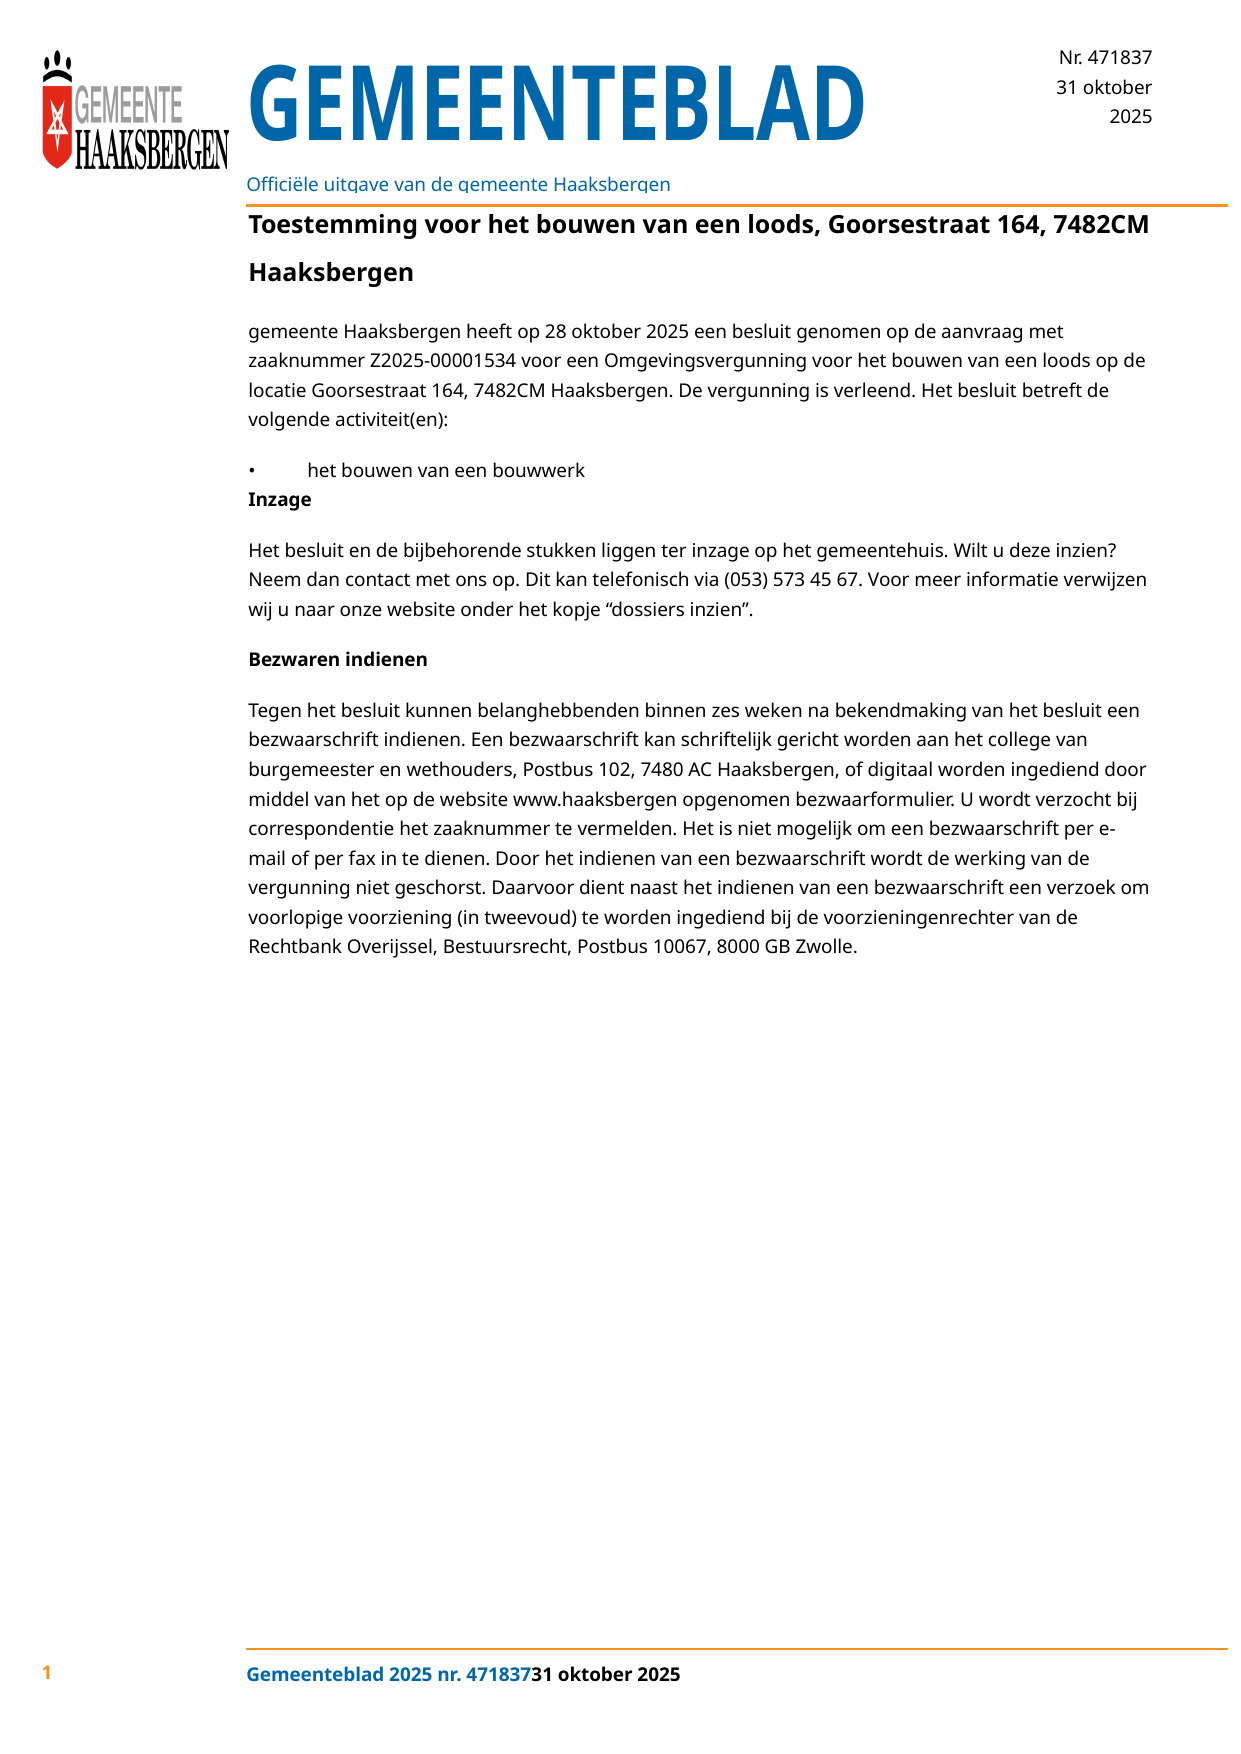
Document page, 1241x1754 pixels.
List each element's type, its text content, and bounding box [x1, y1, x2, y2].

text gemeente Haaksbergen heeft op 28 oktober 2025 een besluit genomen op de aanvraag met zaaknummer Z2025-00001534 voor een Omgevingsvergunning voor het bouwen van een loods op de locatie Goorsestraat 164, 7482CM Haaksbergen. De vergunning is verleend. Het besluit betreft de volgende activiteit(en): [248, 318, 1152, 432]
text Tegen het besluit kunnen belanghebbenden binnen zes weken na bekendmaking van het besluit een bezwaarschrift indienen. Een bezwaarschrift kan schriftelijk gericht worden aan het college van burgemeester en wethouders, Postbus 102, 7480 AC Haaksbergen, of digitaal worden ingediend door middel van het op de website www.haaksbergen opgenomen bezwaarformulier. U wordt verzocht bij correspondentie het zaaknummer te vermelden. Het is niet mogelijk om een bezwaarschrift per e-mail of per fax in te dienen. Door het indienen van een bezwaarschrift wordt de werking van de vergunning niet geschorst. Daarvoor dient naast het indienen van een bezwaarschrift een verzoek om voorlopige voorziening (in tweevoud) te worden ingediend bij de voorzieningenrechter van de Rechtbank Overijssel, Bestuursrecht, Postbus 10067, 8000 GB Zwolle. [248, 697, 1152, 959]
picture [41, 47, 231, 172]
text Toestemming voor het bouwen van een loods, Goorsestraat 164, 7482CM Haaksbergen [248, 207, 1152, 288]
list het bouwen van een bouwwerk [248, 457, 1152, 483]
text Het besluit en de bijbehorende stukken liggen ter inzage op het gemeentehuis. Wilt u deze inzien? Neem dan contact met ons op. Dit kan telefonisch via (053) 573 45 67. Voor meer informatie verwijzen wij u naar onze website onder het kopje “dossiers inzien”. [248, 537, 1152, 622]
text Inzage [248, 487, 1152, 512]
text Bezwaren indienen [248, 647, 1152, 672]
